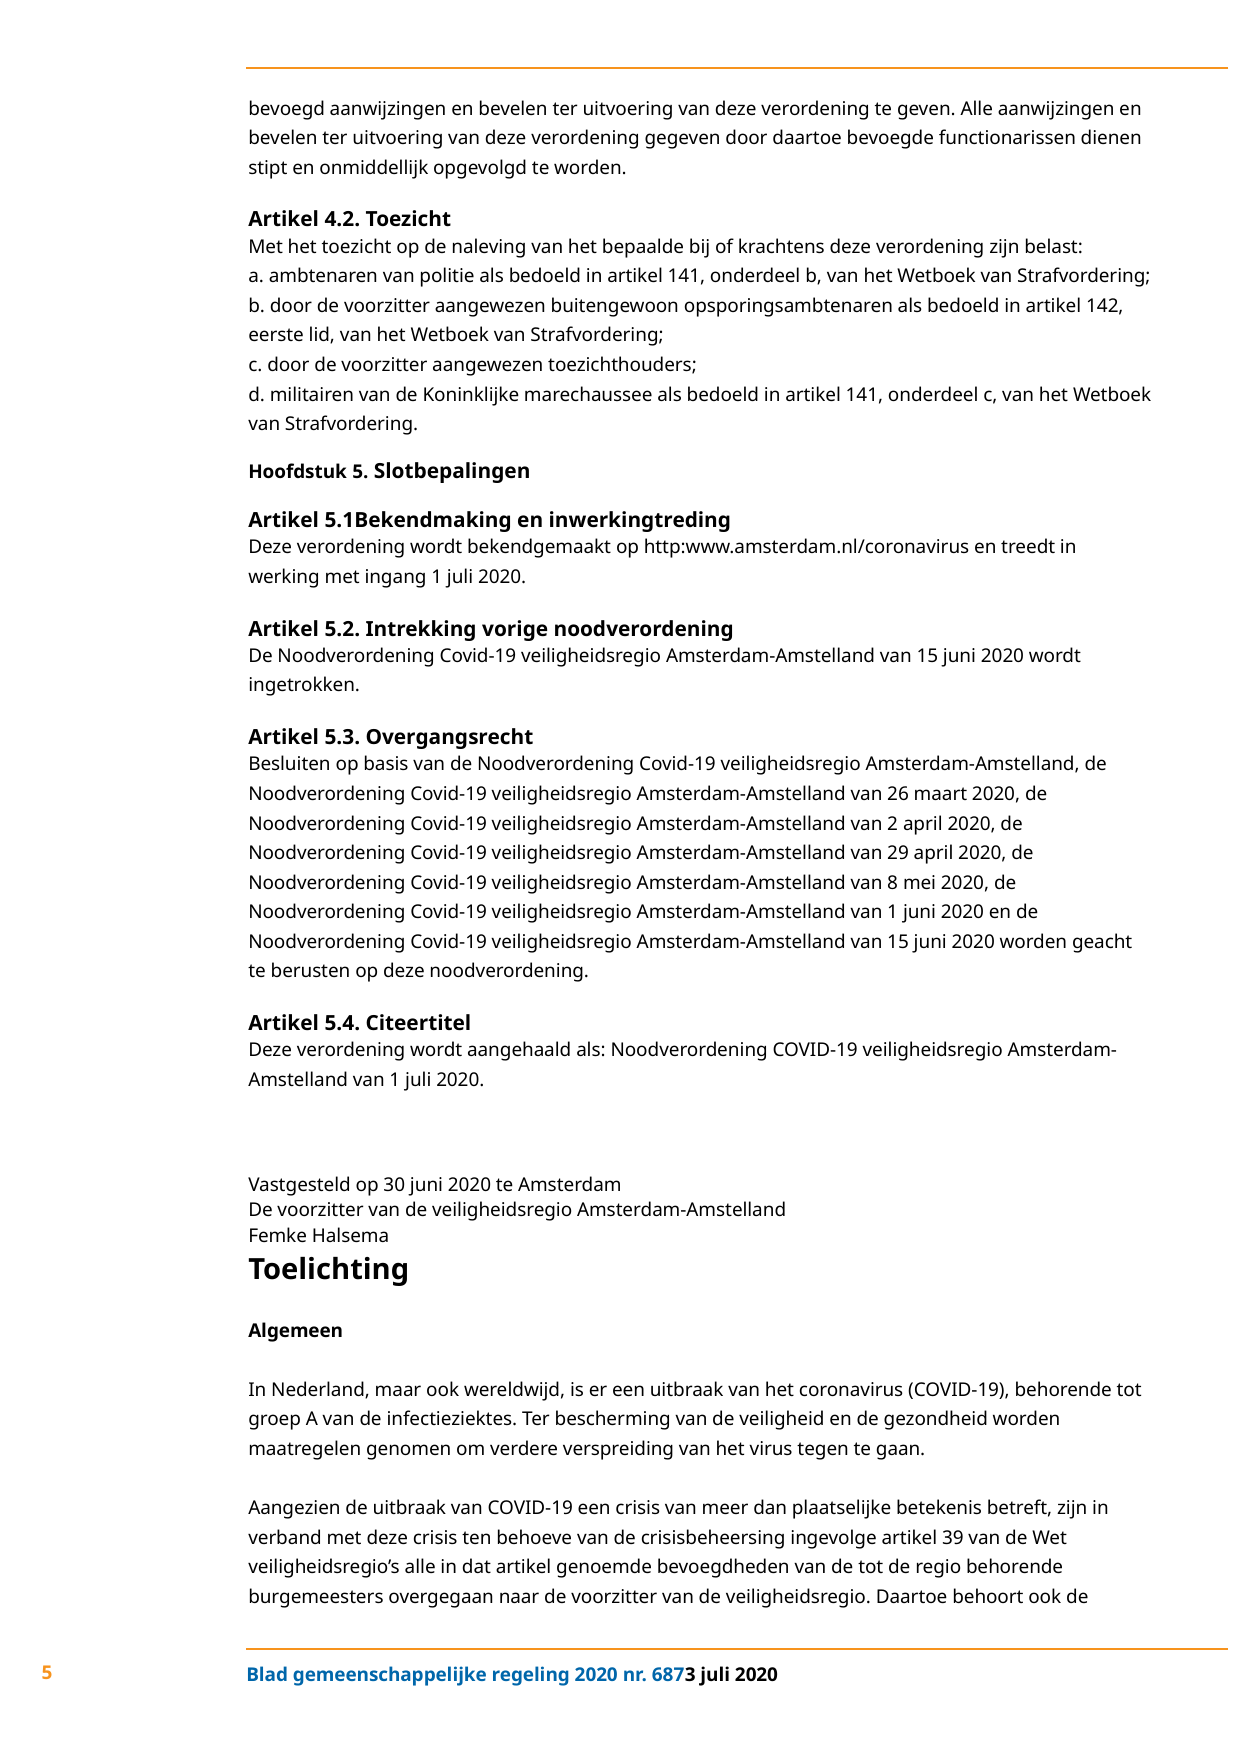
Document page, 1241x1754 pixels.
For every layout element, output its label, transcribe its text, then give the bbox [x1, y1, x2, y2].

text Artikel 5.2. Intrekking vorige noodverordening [248, 614, 1152, 642]
text Algemeen [248, 1317, 1152, 1343]
text Artikel 5.4. Citeertitel [248, 1008, 1152, 1036]
text De voorzitter van de veiligheidsregio Amsterdam-Amstelland [248, 1197, 1152, 1222]
text Artikel 5.3. Overgangsrecht [248, 722, 1152, 751]
text c. door de voorzitter aangewezen toezichthouders; [248, 351, 1152, 377]
text Toelichting [248, 1248, 1152, 1288]
text bevoegd aanwijzingen en bevelen ter uitvoering van deze verordening te geven. Alle aanwijzingen en bevelen ter uitvoering van deze verordening gegeven door daartoe bevoegde functionarissen dienen stipt en onmiddellijk opgevolgd te worden. [248, 95, 1152, 180]
text Met het toezicht op de naleving van het bepaalde bij of krachtens deze verordening zijn belast: [248, 233, 1152, 258]
text Aangezien de uitbraak van COVID-19 een crisis van meer dan plaatselijke betekenis betreft, zijn in verband met deze crisis ten behoeve van de crisisbeheersing ingevolge artikel 39 van de Wet veiligheidsregio’s alle in dat artikel genoemde bevoegdheden van de tot de regio behorende burgemeesters overgegaan naar de voorzitter van de veiligheidsregio. Daartoe behoort ook de [248, 1494, 1152, 1609]
text a. ambtenaren van politie als bedoeld in artikel 141, onderdeel b, van het Wetboek van Strafvordering; [248, 262, 1152, 288]
picture [41, 47, 231, 172]
text In Nederland, maar ook wereldwijd, is er een uitbraak van het coronavirus (COVID-19), behorende tot groep A van de infectieziektes. Ter bescherming van de veiligheid en de gezondheid worden maatregelen genomen om verdere verspreiding van het virus tegen te gaan. [248, 1376, 1152, 1461]
text Artikel 5.1Bekendmaking en inwerkingtreding [248, 505, 1152, 534]
text De Noodverordening Covid-19 veiligheidsregio Amsterdam-Amstelland van 15 juni 2020 wordt ingetrokken. [248, 642, 1152, 697]
text Vastgesteld op 30 juni 2020 te Amsterdam [248, 1171, 1152, 1197]
text d. militairen van de Koninklijke marechaussee als bedoeld in artikel 141, onderdeel c, van het Wetboek van Strafvordering. [248, 381, 1152, 436]
text Femke Halsema [248, 1222, 1152, 1248]
text Deze verordening wordt bekendgemaakt op http:www.amsterdam.nl/coronavirus en treedt in werking met ingang 1 juli 2020. [248, 534, 1152, 589]
text Hoofdstuk 5. Slotbepalingen [248, 456, 1152, 484]
text b. door de voorzitter aangewezen buitengewoon opsporingsambtenaren als bedoeld in artikel 142, eerste lid, van het Wetboek van Strafvordering; [248, 292, 1152, 347]
text Deze verordening wordt aangehaald als: Noodverordening COVID-19 veiligheidsregio Amsterdam-Amstelland van 1 juli 2020. [248, 1036, 1152, 1092]
text Besluiten op basis van de Noodverordening Covid-19 veiligheidsregio Amsterdam-Amstelland, de Noodverordening Covid-19 veiligheidsregio Amsterdam-Amstelland van 26 maart 2020, de Noodverordening Covid-19 veiligheidsregio Amsterdam-Amstelland van 2 april 2020, de Noodverordening Covid-19 veiligheidsregio Amsterdam-Amstelland van 29 april 2020, de Noodverordening Covid-19 veiligheidsregio Amsterdam-Amstelland van 8 mei 2020, de Noodverordening Covid-19 veiligheidsregio Amsterdam-Amstelland van 1 juni 2020 en de Noodverordening Covid-19 veiligheidsregio Amsterdam-Amstelland van 15 juni 2020 worden geacht te berusten op deze noodverordening. [248, 751, 1152, 983]
text Artikel 4.2. Toezicht [248, 204, 1152, 233]
